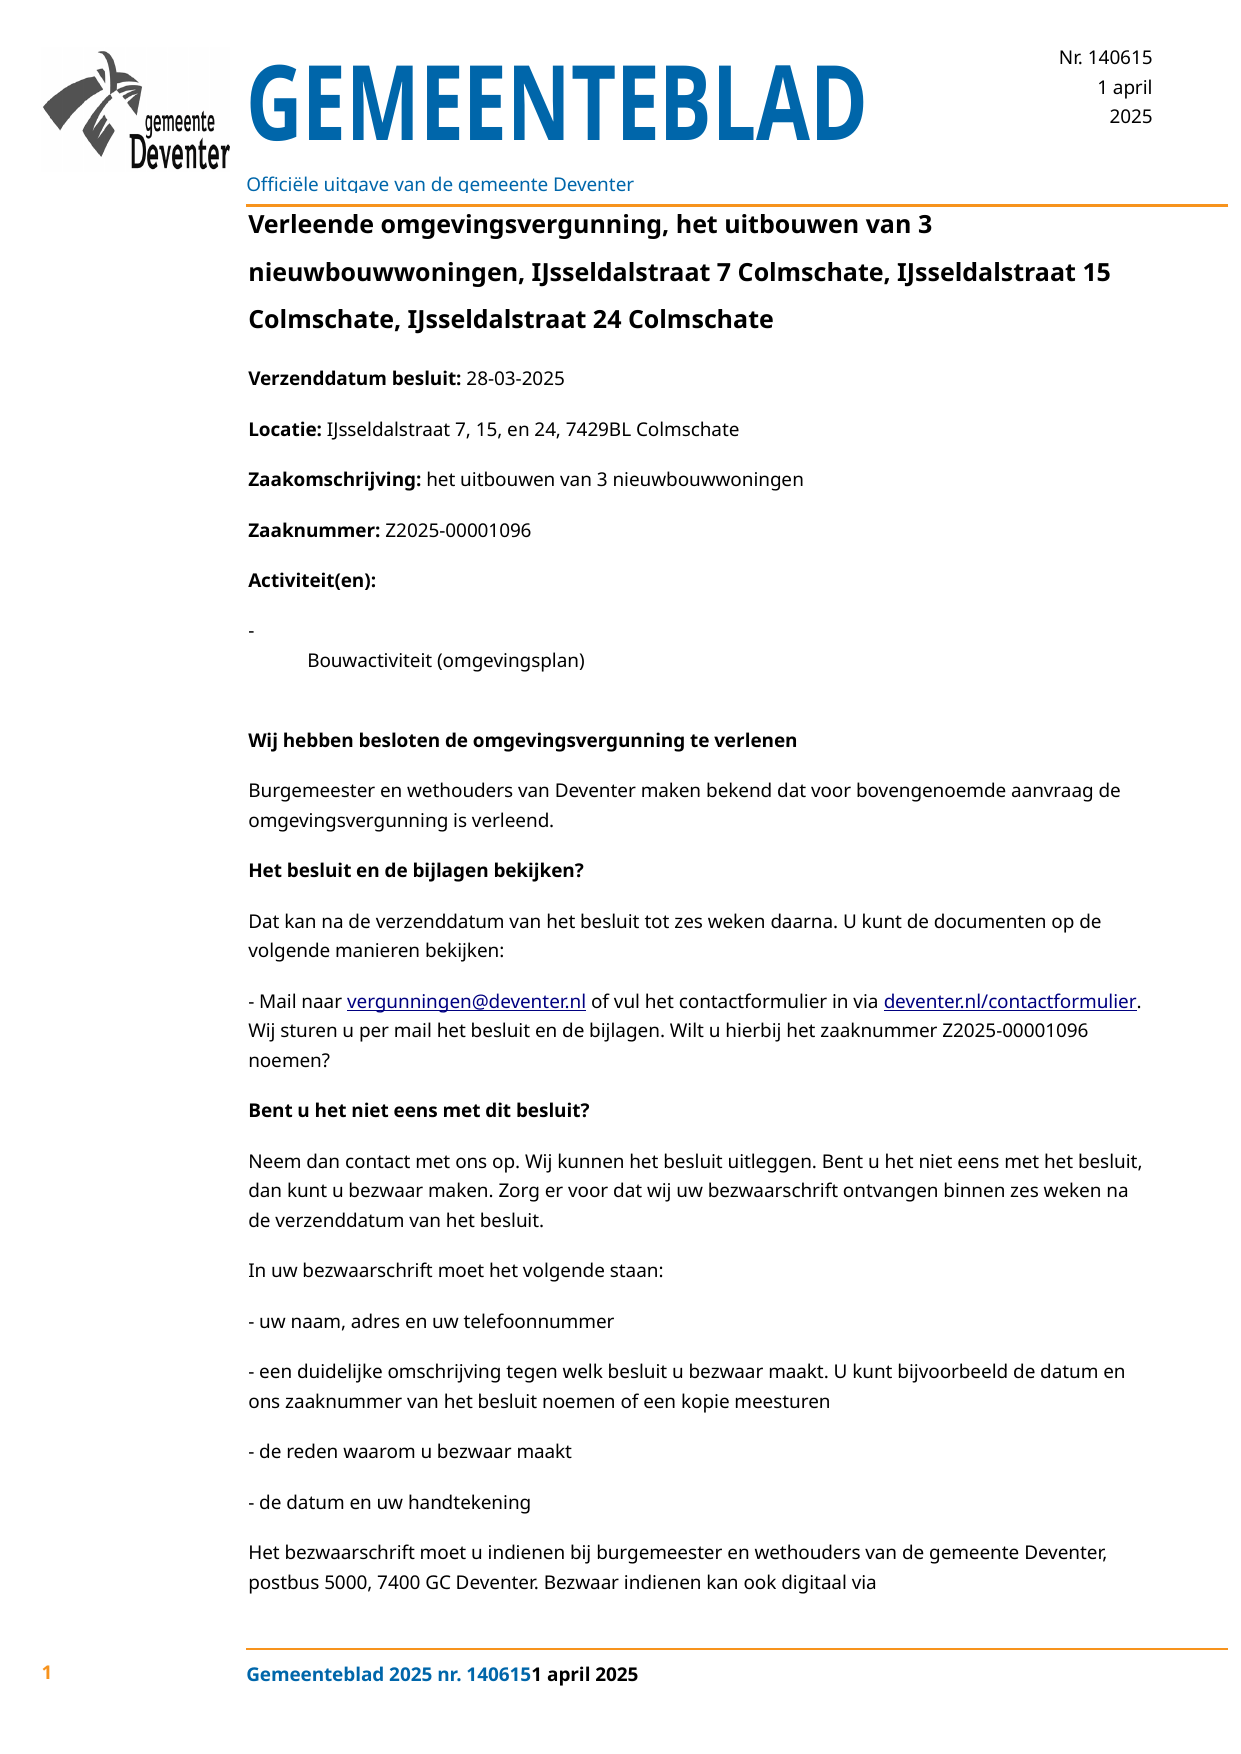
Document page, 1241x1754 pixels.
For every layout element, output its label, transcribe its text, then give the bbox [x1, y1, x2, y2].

text Het besluit en de bijlagen bekijken? [248, 858, 1152, 883]
text - uw naam, adres en uw telefoonnummer [248, 1308, 1152, 1334]
picture [41, 47, 231, 172]
text Het bezwaarschrift moet u indienen bij burgemeester en wethouders van de gemeente Deventer, postbus 5000, 7400 GC Deventer. Bezwaar indienen kan ook digitaal via [248, 1539, 1152, 1594]
text In uw bezwaarschrift moet het volgende staan: [248, 1258, 1152, 1283]
text Bent u het niet eens met dit besluit? [248, 1098, 1152, 1123]
text Neem dan contact met ons op. Wij kunnen het besluit uitleggen. Bent u het niet eens met het besluit, dan kunt u bezwaar maken. Zorg er voor dat wij uw bezwaarschrift ontvangen binnen zes weken na de verzenddatum van het besluit. [248, 1148, 1152, 1233]
text Zaakomschrijving: het uitbouwen van 3 nieuwbouwwoningen [248, 466, 1152, 492]
text - Mail naar vergunningen@deventer.nl of vul het contactformulier in via deventer.nl/contactformulier. Wij sturen u per mail het besluit en de bijlagen. Wilt u hierbij het zaaknummer Z2025-00001096 noemen? [248, 988, 1152, 1073]
text Burgemeester en wethouders van Deventer maken bekend dat voor bovengenoemde aanvraag de omgevingsvergunning is verleend. [248, 778, 1152, 833]
text Wij hebben besloten de omgevingsvergunning te verlenen [248, 727, 1152, 753]
text Zaaknummer: Z2025-00001096 [248, 517, 1152, 542]
text - de reden waarom u bezwaar maakt [248, 1438, 1152, 1464]
text - een duidelijke omschrijving tegen welk besluit u bezwaar maakt. U kunt bijvoorbeeld de datum en ons zaaknummer van het besluit noemen of een kopie meesturen [248, 1358, 1152, 1414]
list Bouwactiviteit (omgevingsplan) [248, 647, 1152, 673]
text Activiteit(en): [248, 567, 1152, 593]
text Verzenddatum besluit: 28-03-2025 [248, 366, 1152, 391]
text Dat kan na de verzenddatum van het besluit tot zes weken daarna. U kunt de documenten op de volgende manieren bekijken: [248, 908, 1152, 963]
text Locatie: IJsseldalstraat 7, 15, en 24, 7429BL Colmschate [248, 416, 1152, 442]
text - de datum en uw handtekening [248, 1489, 1152, 1514]
text Verleende omgevingsvergunning, het uitbouwen van 3 nieuwbouwwoningen, IJsseldalstraat 7 Colmschate, IJsseldalstraat 15 Colmschate, IJsseldalstraat 24 Colmschate [248, 207, 1152, 336]
